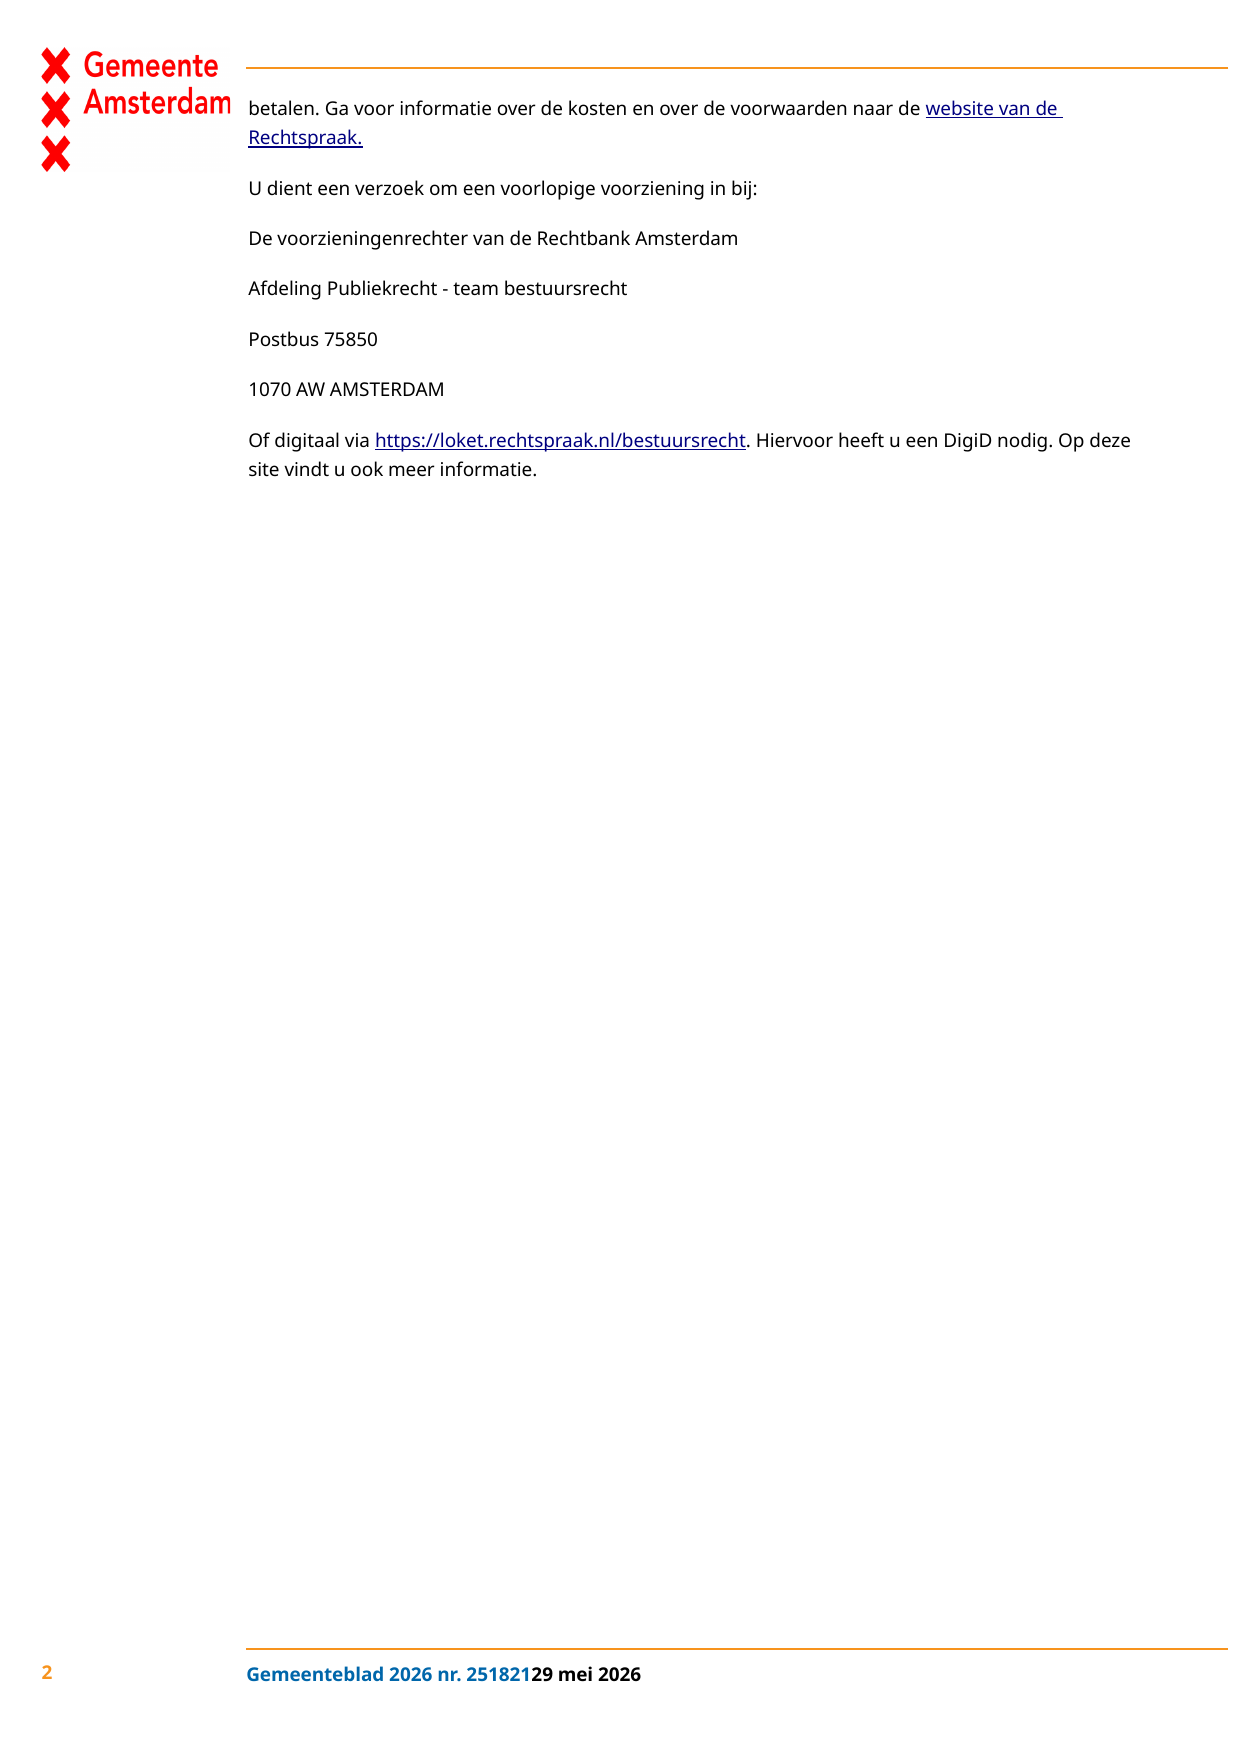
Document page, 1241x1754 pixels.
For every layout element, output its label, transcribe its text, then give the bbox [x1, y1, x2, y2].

text 1070 AW AMSTERDAM [248, 376, 1152, 402]
picture [41, 47, 231, 172]
text Postbus 75850 [248, 326, 1152, 352]
text De voorzieningenrechter van de Rechtbank Amsterdam [248, 225, 1152, 251]
text Of digitaal via https://loket.rechtspraak.nl/bestuursrecht. Hiervoor heeft u een DigiD nodig. Op deze site vindt u ook meer informatie. [248, 427, 1152, 482]
text betalen. Ga voor informatie over de kosten en over de voorwaarden naar de website van de Rechtspraak. [248, 95, 1152, 150]
text U dient een verzoek om een voorlopige voorziening in bij: [248, 175, 1152, 201]
text Afdeling Publiekrecht - team bestuursrecht [248, 276, 1152, 301]
